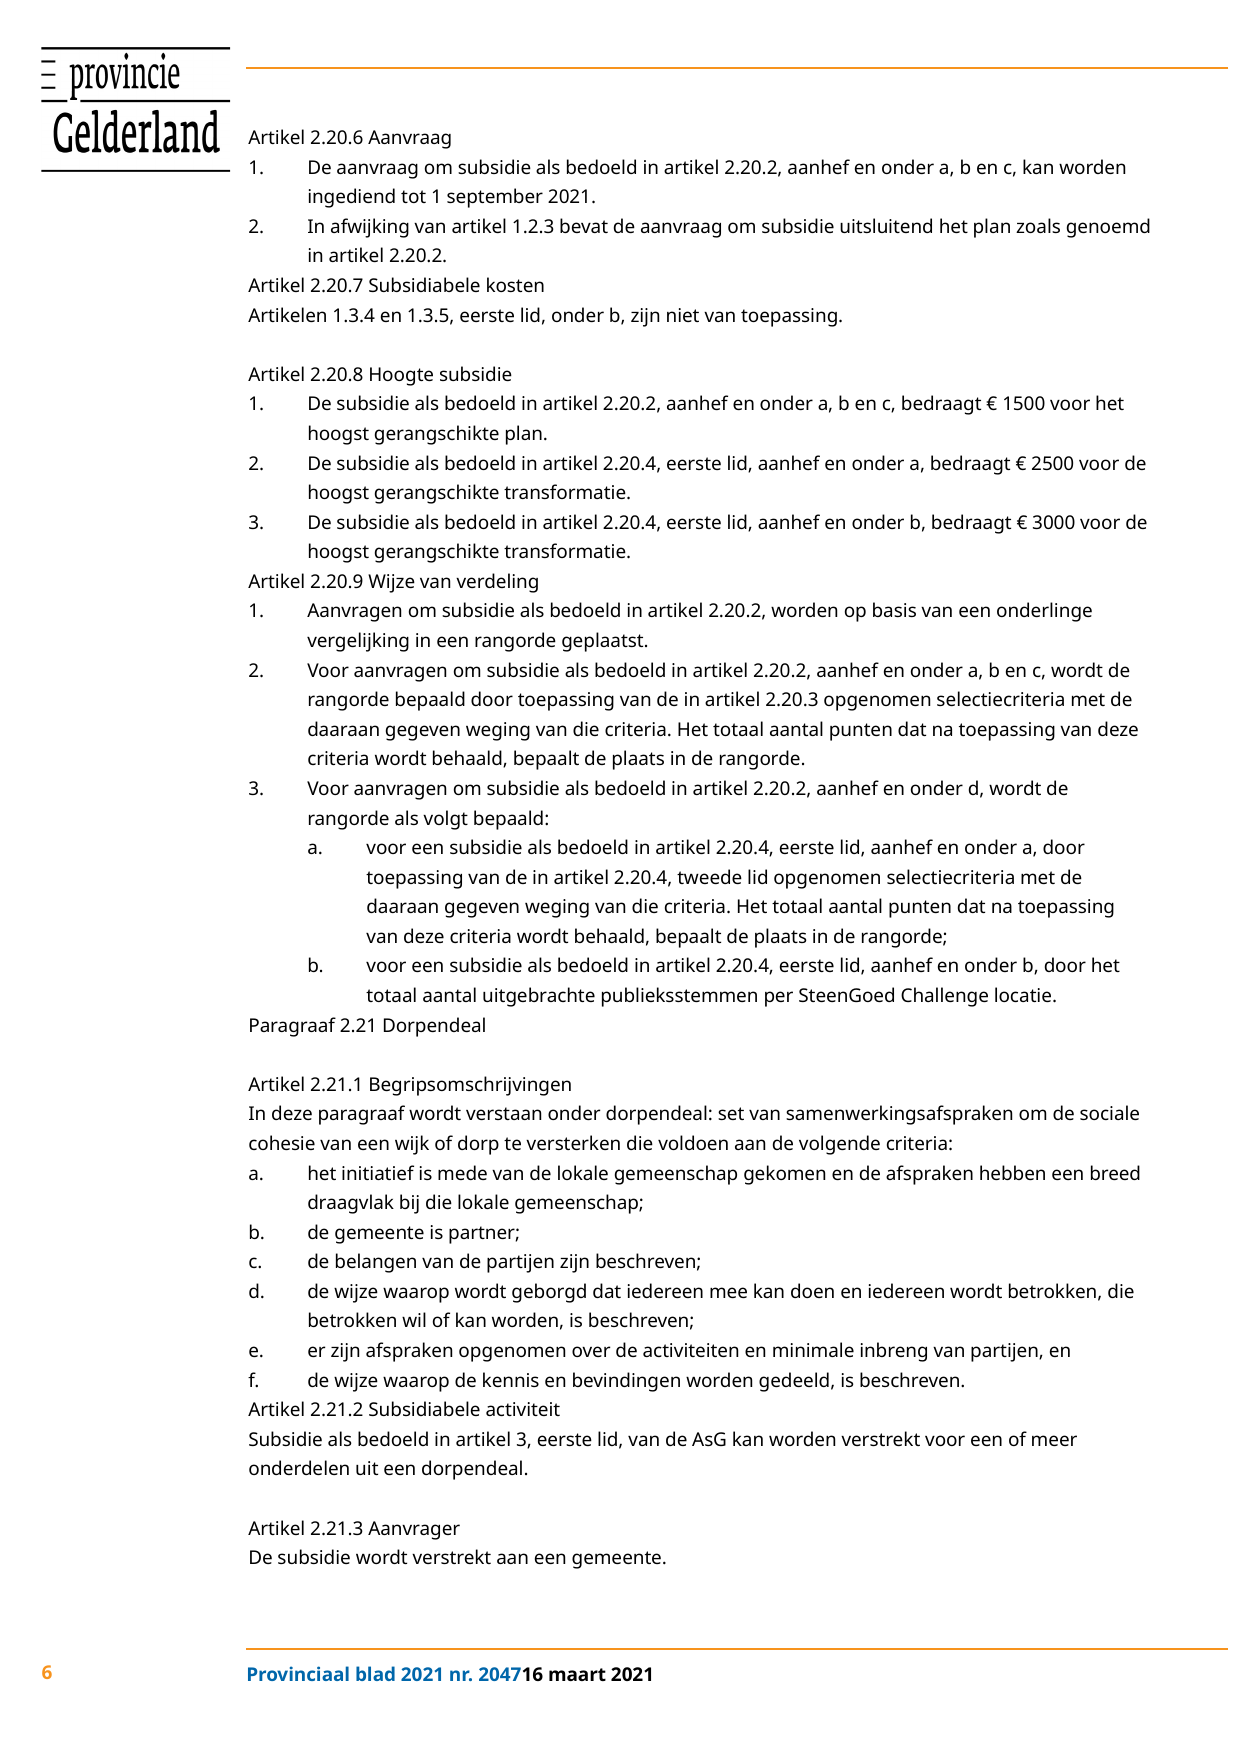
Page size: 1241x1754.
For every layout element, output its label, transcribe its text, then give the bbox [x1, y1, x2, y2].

list voor een subsidie als bedoeld in artikel 2.20.4, eerste lid, aanhef en onder a, door toepassing van de in artikel 2.20.4, tweede lid opgenomen selectiecriteria met de daaraan gegeven weging van die criteria. Het totaal aantal punten dat na toepassing van deze criteria wordt behaald, bepaalt de plaats in de rangorde; [307, 834, 1152, 949]
list De subsidie als bedoeld in artikel 2.20.4, eerste lid, aanhef en onder b, bedraagt € 3000 voor de hoogst gerangschikte transformatie. [248, 509, 1152, 564]
list de belangen van de partijen zijn beschreven; [248, 1248, 1152, 1274]
list de wijze waarop wordt geborgd dat iedereen mee kan doen en iedereen wordt betrokken, die betrokken wil of kan worden, is beschreven; [248, 1278, 1152, 1333]
list het initiatief is mede van de lokale gemeenschap gekomen en de afspraken hebben een breed draagvlak bij die lokale gemeenschap; [248, 1160, 1152, 1215]
text De subsidie wordt verstrekt aan een gemeente. [248, 1544, 1152, 1570]
text Artikel 2.21.2 Subsidiabele activiteit [248, 1396, 1152, 1422]
picture [41, 47, 231, 172]
list Voor aanvragen om subsidie als bedoeld in artikel 2.20.2, aanhef en onder d, wordt de rangorde als volgt bepaald: [248, 775, 1152, 831]
list Voor aanvragen om subsidie als bedoeld in artikel 2.20.2, aanhef en onder a, b en c, wordt de rangorde bepaald door toepassing van de in artikel 2.20.3 opgenomen selectiecriteria met de daaraan gegeven weging van die criteria. Het totaal aantal punten dat na toepassing van deze criteria wordt behaald, bepaalt de plaats in de rangorde. [248, 657, 1152, 771]
text In deze paragraaf wordt verstaan onder dorpendeal: set van samenwerkingsafspraken om de sociale cohesie van een wijk of dorp te versterken die voldoen aan de volgende criteria: [248, 1101, 1152, 1156]
text Artikel 2.21.1 Begripsomschrijvingen [248, 1071, 1152, 1097]
list voor een subsidie als bedoeld in artikel 2.20.4, eerste lid, aanhef en onder b, door het totaal aantal uitgebrachte publieksstemmen per SteenGoed Challenge locatie. [307, 953, 1152, 1008]
text Artikel 2.20.7 Subsidiabele kosten [248, 272, 1152, 298]
list de gemeente is partner; [248, 1219, 1152, 1245]
text Artikel 2.20.9 Wijze van verdeling [248, 568, 1152, 594]
list De aanvraag om subsidie als bedoeld in artikel 2.20.2, aanhef en onder a, b en c, kan worden ingediend tot 1 september 2021. [248, 154, 1152, 209]
list In afwijking van artikel 1.2.3 bevat de aanvraag om subsidie uitsluitend het plan zoals genoemd in artikel 2.20.2. [248, 213, 1152, 268]
text Artikel 2.20.8 Hoogte subsidie [248, 361, 1152, 387]
list Aanvragen om subsidie als bedoeld in artikel 2.20.2, worden op basis van een onderlinge vergelijking in een rangorde geplaatst. [248, 598, 1152, 653]
list De subsidie als bedoeld in artikel 2.20.2, aanhef en onder a, b en c, bedraagt € 1500 voor het hoogst gerangschikte plan. [248, 391, 1152, 446]
text Paragraaf 2.21 Dorpendeal [248, 1012, 1152, 1038]
text Artikel 2.20.6 Aanvraag [248, 124, 1152, 150]
text Artikelen 1.3.4 en 1.3.5, eerste lid, onder b, zijn niet van toepassing. [248, 302, 1152, 328]
text Artikel 2.21.3 Aanvrager [248, 1515, 1152, 1541]
list De subsidie als bedoeld in artikel 2.20.4, eerste lid, aanhef en onder a, bedraagt € 2500 voor de hoogst gerangschikte transformatie. [248, 450, 1152, 505]
text Subsidie als bedoeld in artikel 3, eerste lid, van de AsG kan worden verstrekt voor een of meer onderdelen uit een dorpendeal. [248, 1426, 1152, 1481]
list er zijn afspraken opgenomen over de activiteiten en minimale inbreng van partijen, en [248, 1337, 1152, 1363]
list de wijze waarop de kennis en bevindingen worden gedeeld, is beschreven. [248, 1367, 1152, 1393]
